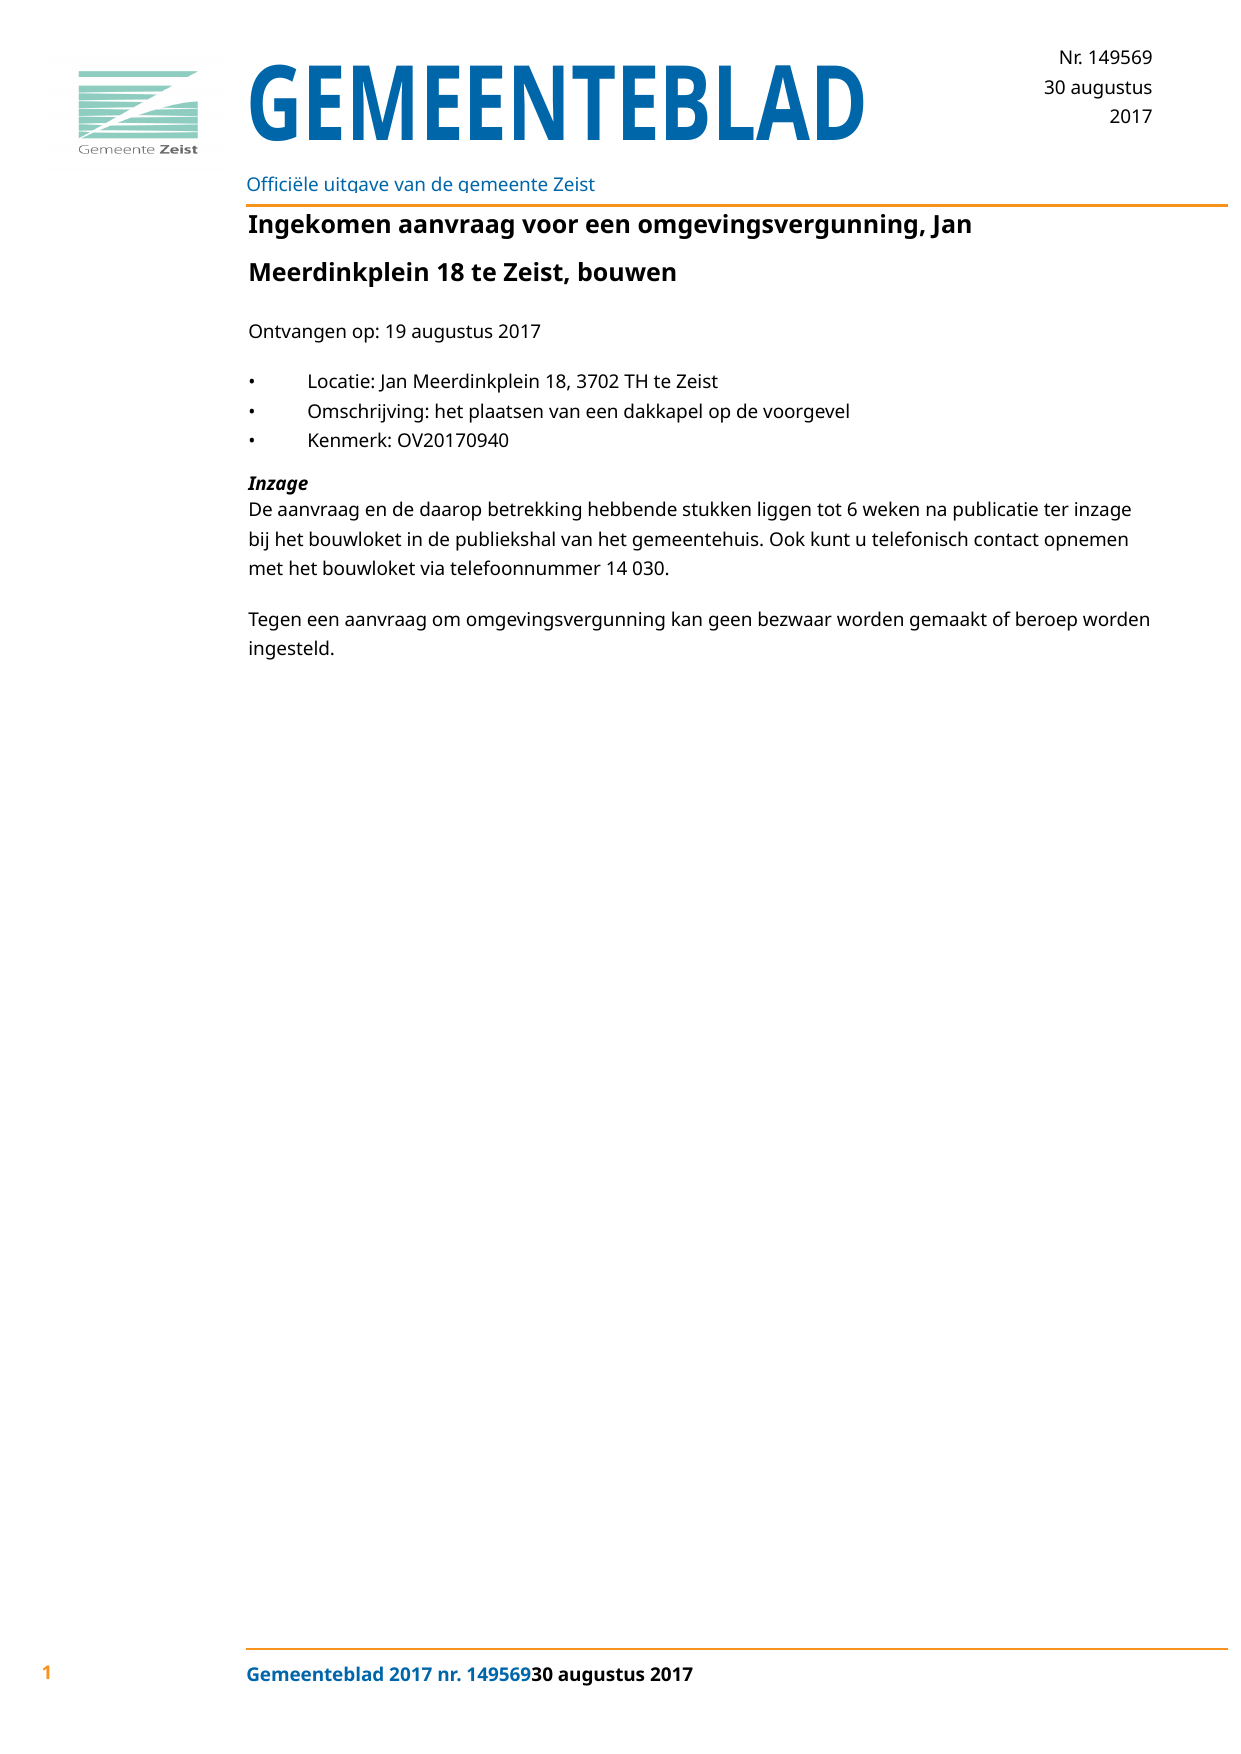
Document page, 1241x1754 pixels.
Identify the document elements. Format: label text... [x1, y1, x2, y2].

text Tegen een aanvraag om omgevingsvergunning kan geen bezwaar worden gemaakt of beroep worden ingesteld. [248, 606, 1152, 661]
list Omschrijving: het plaatsen van een dakkapel op de voorgevel [248, 398, 1152, 424]
text Ingekomen aanvraag voor een omgevingsvergunning, Jan Meerdinkplein 18 te Zeist, bouwen [248, 207, 1152, 288]
text De aanvraag en de daarop betrekking hebbende stukken liggen tot 6 weken na publicatie ter inzage bij het bouwloket in de publiekshal van het gemeentehuis. Ook kunt u telefonisch contact opnemen met het bouwloket via telefoonnummer 14 030. [248, 496, 1152, 581]
list Kenmerk: OV20170940 [248, 427, 1152, 453]
picture [41, 47, 231, 172]
text Inzage [248, 471, 1152, 496]
list Locatie: Jan Meerdinkplein 18, 3702 TH te Zeist [248, 368, 1152, 394]
text Ontvangen op: 19 augustus 2017 [248, 318, 1152, 344]
